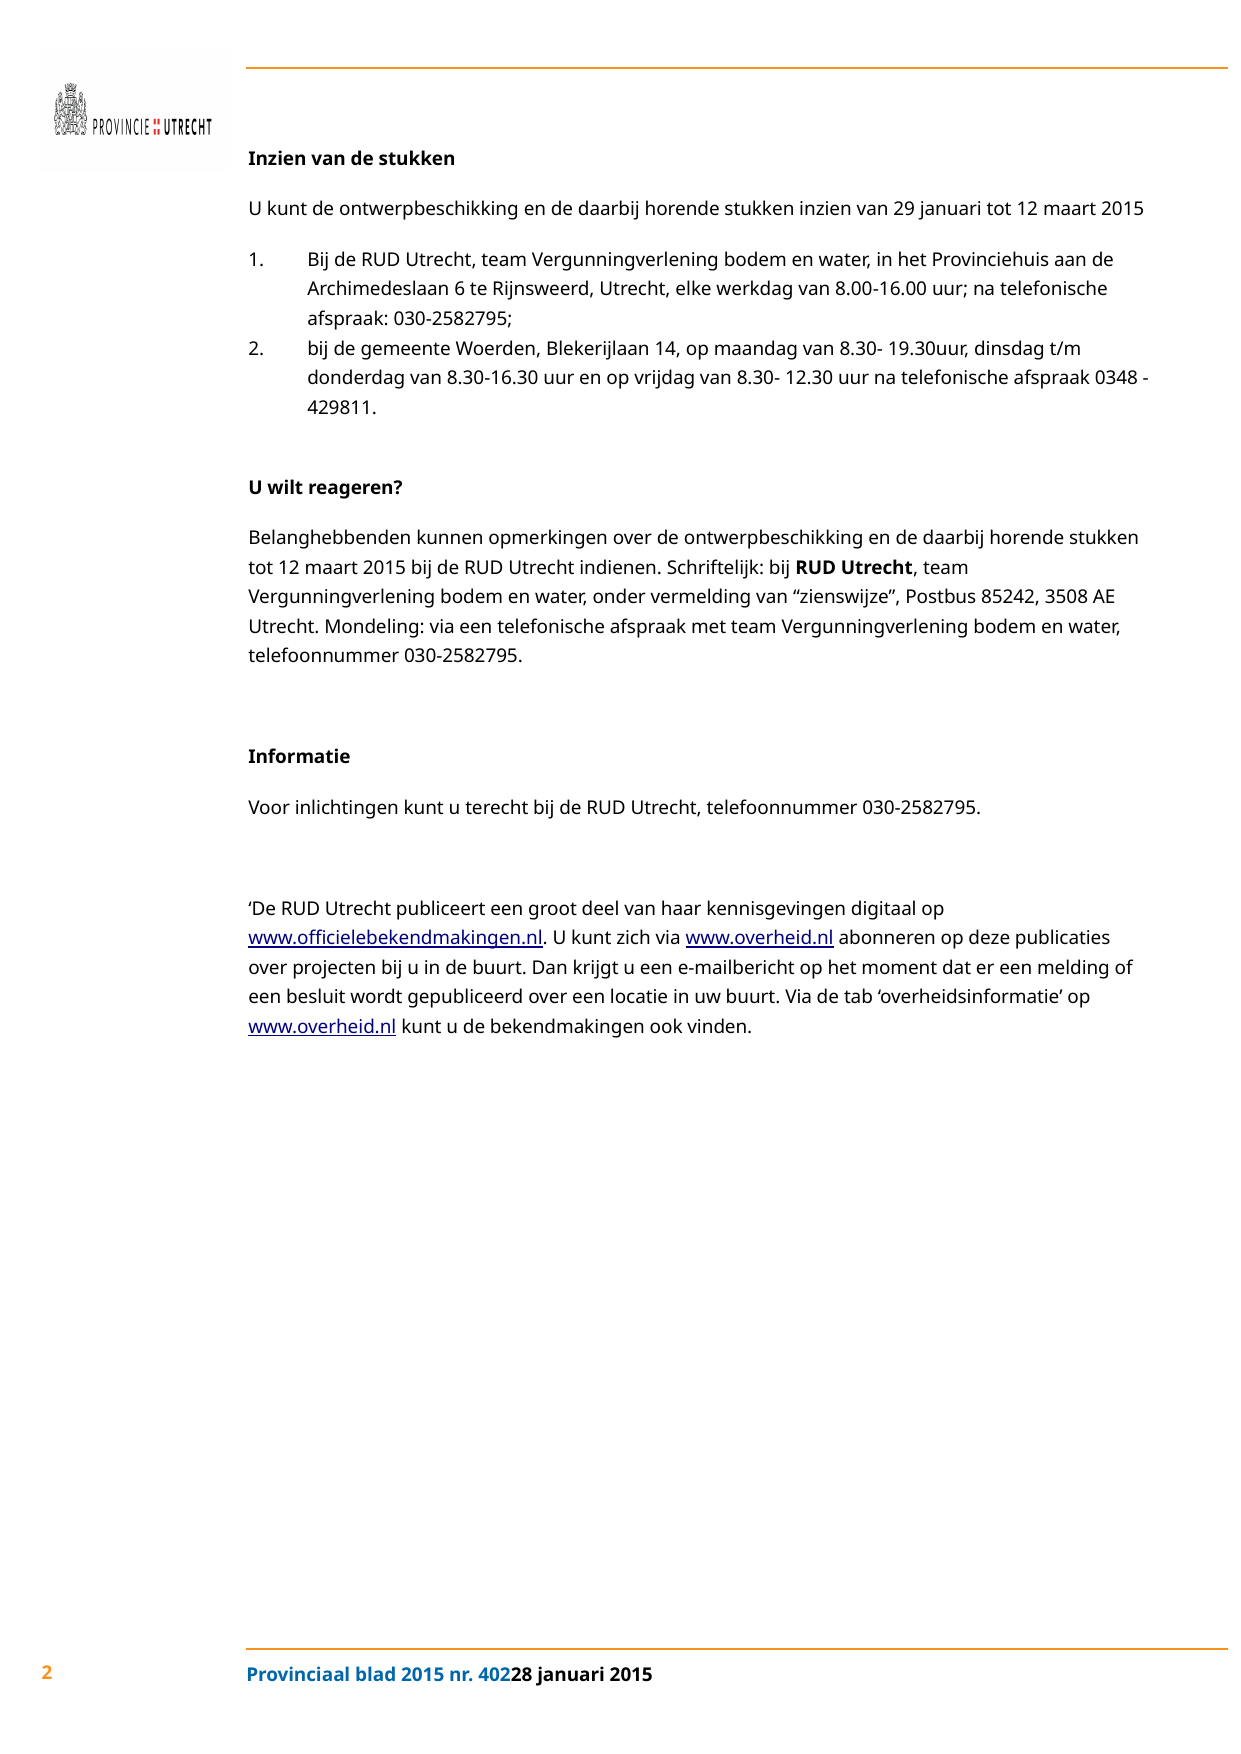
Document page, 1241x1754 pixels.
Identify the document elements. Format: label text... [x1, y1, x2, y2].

list Bij de RUD Utrecht, team Vergunningverlening bodem en water, in het Provinciehuis aan de Archimedeslaan 6 te Rijnsweerd, Utrecht, elke werkdag van 8.00‑16.00 uur; na telefonische afspraak: 030-2582795; [248, 246, 1152, 331]
text U kunt de ontwerpbeschikking en de daarbij horende stukken inzien van 29 januari tot 12 maart 2015 [248, 196, 1152, 221]
text Inzien van de stukken [248, 145, 1152, 171]
text Voor inlichtingen kunt u terecht bij de RUD Utrecht, telefoonnummer 030-2582795. [248, 794, 1152, 820]
text ‘De RUD Utrecht publiceert een groot deel van haar kennisgevingen digitaal op www.officielebekendmakingen.nl. U kunt zich via www.overheid.nl abonneren op deze publicaties over projecten bij u in de buurt. Dan krijgt u een e-mailbericht op het moment dat er een melding of een besluit wordt gepubliceerd over een locatie in uw buurt. Via de tab ‘overheidsinformatie’ op www.overheid.nl kunt u de bekendmakingen ook vinden. [248, 895, 1152, 1039]
list bij de gemeente Woerden, Blekerijlaan 14, op maandag van 8.30- 19.30uur, dinsdag t/m donderdag van 8.30-16.30 uur en op vrijdag van 8.30- 12.30 uur na telefonische afspraak 0348 - 429811. [248, 335, 1152, 420]
picture [41, 47, 231, 172]
text Belanghebbenden kunnen opmerkingen over de ontwerpbeschikking en de daarbij horende stukken tot 12 maart 2015 bij de RUD Utrecht indienen. Schriftelijk: bij RUD Utrecht, team Vergunningverlening bodem en water, onder vermelding van “zienswijze”, Postbus 85242, 3508 AE Utrecht. Mondeling: via een telefonische afspraak met team Vergunningverlening bodem en water, telefoonnummer 030-2582795. [248, 524, 1152, 668]
text Informatie [248, 743, 1152, 769]
text U wilt reageren? [248, 474, 1152, 500]
